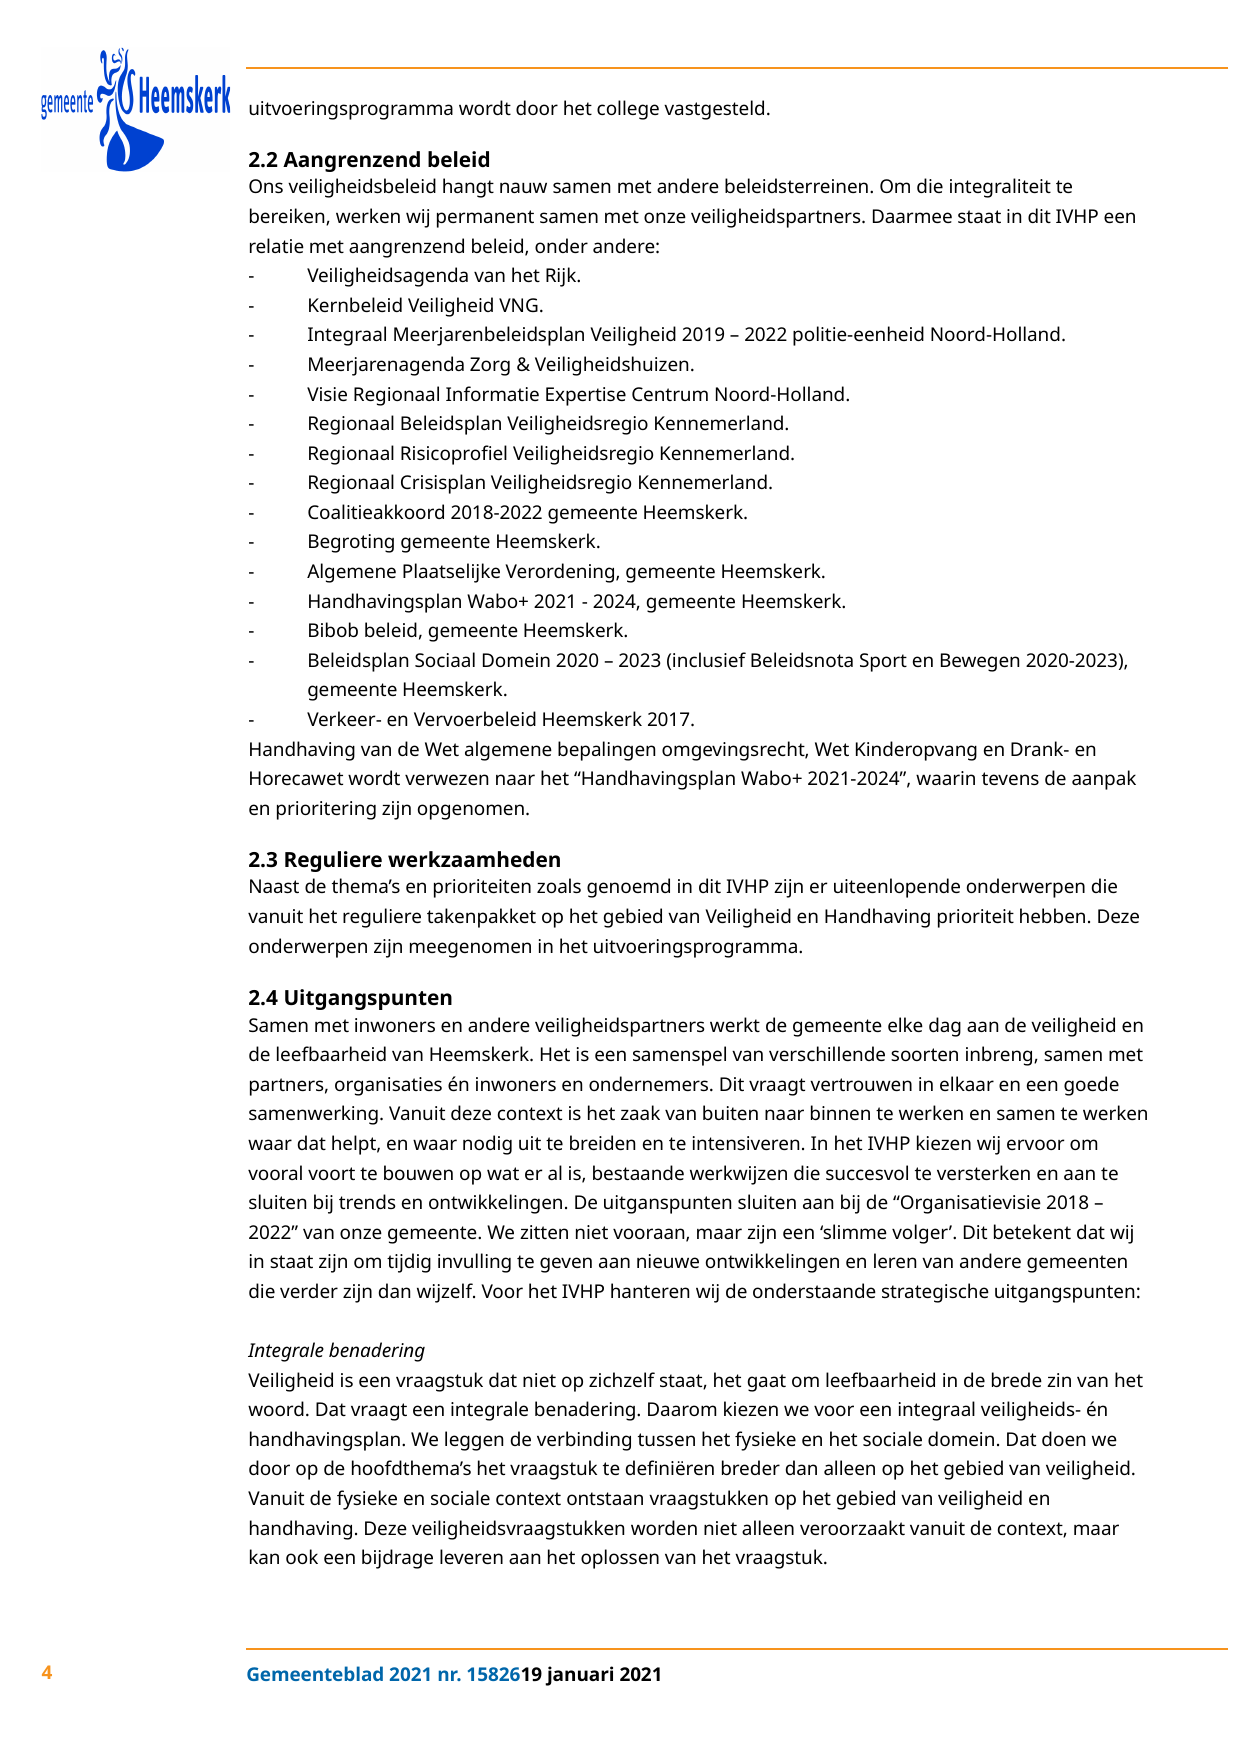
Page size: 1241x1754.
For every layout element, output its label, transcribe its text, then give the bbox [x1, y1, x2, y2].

text Samen met inwoners en andere veiligheidspartners werkt de gemeente elke dag aan de veiligheid en de leefbaarheid van Heemskerk. Het is een samenspel van verschillende soorten inbreng, samen met partners, organisaties én inwoners en ondernemers. Dit vraagt vertrouwen in elkaar en een goede samenwerking. Vanuit deze context is het zaak van buiten naar binnen te werken en samen te werken waar dat helpt, en waar nodig uit te breiden en te intensiveren. In het IVHP kiezen wij ervoor om vooral voort te bouwen op wat er al is, bestaande werkwijzen die succesvol te versterken en aan te sluiten bij trends en ontwikkelingen. De uitganspunten sluiten aan bij de “Organisatievisie 2018 – 2022” van onze gemeente. We zitten niet vooraan, maar zijn een ‘slimme volger’. Dit betekent dat wij in staat zijn om tijdig invulling te geven aan nieuwe ontwikkelingen en leren van andere gemeenten die verder zijn dan wijzelf. Voor het IVHP hanteren wij de onderstaande strategische uitgangspunten: [248, 1012, 1152, 1304]
list Integraal Meerjarenbeleidsplan Veiligheid 2019 – 2022 politie-eenheid Noord-Holland. [248, 322, 1152, 347]
text uitvoeringsprogramma wordt door het college vastgesteld. [248, 95, 1152, 121]
list Meerjarenagenda Zorg & Veiligheidshuizen. [248, 351, 1152, 377]
text 2.2 Aangrenzend beleid [248, 145, 1152, 174]
list Veiligheidsagenda van het Rijk. [248, 262, 1152, 288]
list Verkeer- en Vervoerbeleid Heemskerk 2017. [248, 706, 1152, 732]
text Naast de thema’s en prioriteiten zoals genoemd in dit IVHP zijn er uiteenlopende onderwerpen die vanuit het reguliere takenpakket op het gebied van Veiligheid en Handhaving prioriteit hebben. Deze onderwerpen zijn meegenomen in het uitvoeringsprogramma. [248, 874, 1152, 959]
text Handhaving van de Wet algemene bepalingen omgevingsrecht, Wet Kinderopvang en Drank- en Horecawet wordt verwezen naar het “Handhavingsplan Wabo+ 2021-2024”, waarin tevens de aanpak en prioritering zijn opgenomen. [248, 736, 1152, 821]
text 2.4 Uitgangspunten [248, 983, 1152, 1012]
text Veiligheid is een vraagstuk dat niet op zichzelf staat, het gaat om leefbaarheid in de brede zin van het woord. Dat vraagt een integrale benadering. Daarom kiezen we voor een integraal veiligheids- én handhavingsplan. We leggen de verbinding tussen het fysieke en het sociale domein. Dat doen we door op de hoofdthema’s het vraagstuk te definiëren breder dan alleen op het gebied van veiligheid. Vanuit de fysieke en sociale context ontstaan vraagstukken op het gebied van veiligheid en handhaving. Deze veiligheidsvraagstukken worden niet alleen veroorzaakt vanuit de context, maar kan ook een bijdrage leveren aan het oplossen van het vraagstuk. [248, 1367, 1152, 1570]
picture [41, 47, 231, 172]
list Visie Regionaal Informatie Expertise Centrum Noord-Holland. [248, 381, 1152, 406]
list Regionaal Risicoprofiel Veiligheidsregio Kennemerland. [248, 440, 1152, 466]
list Kernbeleid Veiligheid VNG. [248, 292, 1152, 318]
list Regionaal Crisisplan Veiligheidsregio Kennemerland. [248, 469, 1152, 495]
list Algemene Plaatselijke Verordening, gemeente Heemskerk. [248, 558, 1152, 584]
list Handhavingsplan Wabo+ 2021 - 2024, gemeente Heemskerk. [248, 588, 1152, 613]
list Regionaal Beleidsplan Veiligheidsregio Kennemerland. [248, 410, 1152, 436]
text Ons veiligheidsbeleid hangt nauw samen met andere beleidsterreinen. Om die integraliteit te bereiken, werken wij permanent samen met onze veiligheidspartners. Daarmee staat in dit IVHP een relatie met aangrenzend beleid, onder andere: [248, 174, 1152, 258]
text Integrale benadering [248, 1337, 1152, 1363]
list Begroting gemeente Heemskerk. [248, 529, 1152, 554]
text 2.3 Reguliere werkzaamheden [248, 845, 1152, 874]
list Beleidsplan Sociaal Domein 2020 – 2023 (inclusief Beleidsnota Sport en Bewegen 2020-2023), gemeente Heemskerk. [248, 647, 1152, 702]
list Coalitieakkoord 2018-2022 gemeente Heemskerk. [248, 499, 1152, 525]
list Bibob beleid, gemeente Heemskerk. [248, 617, 1152, 643]
